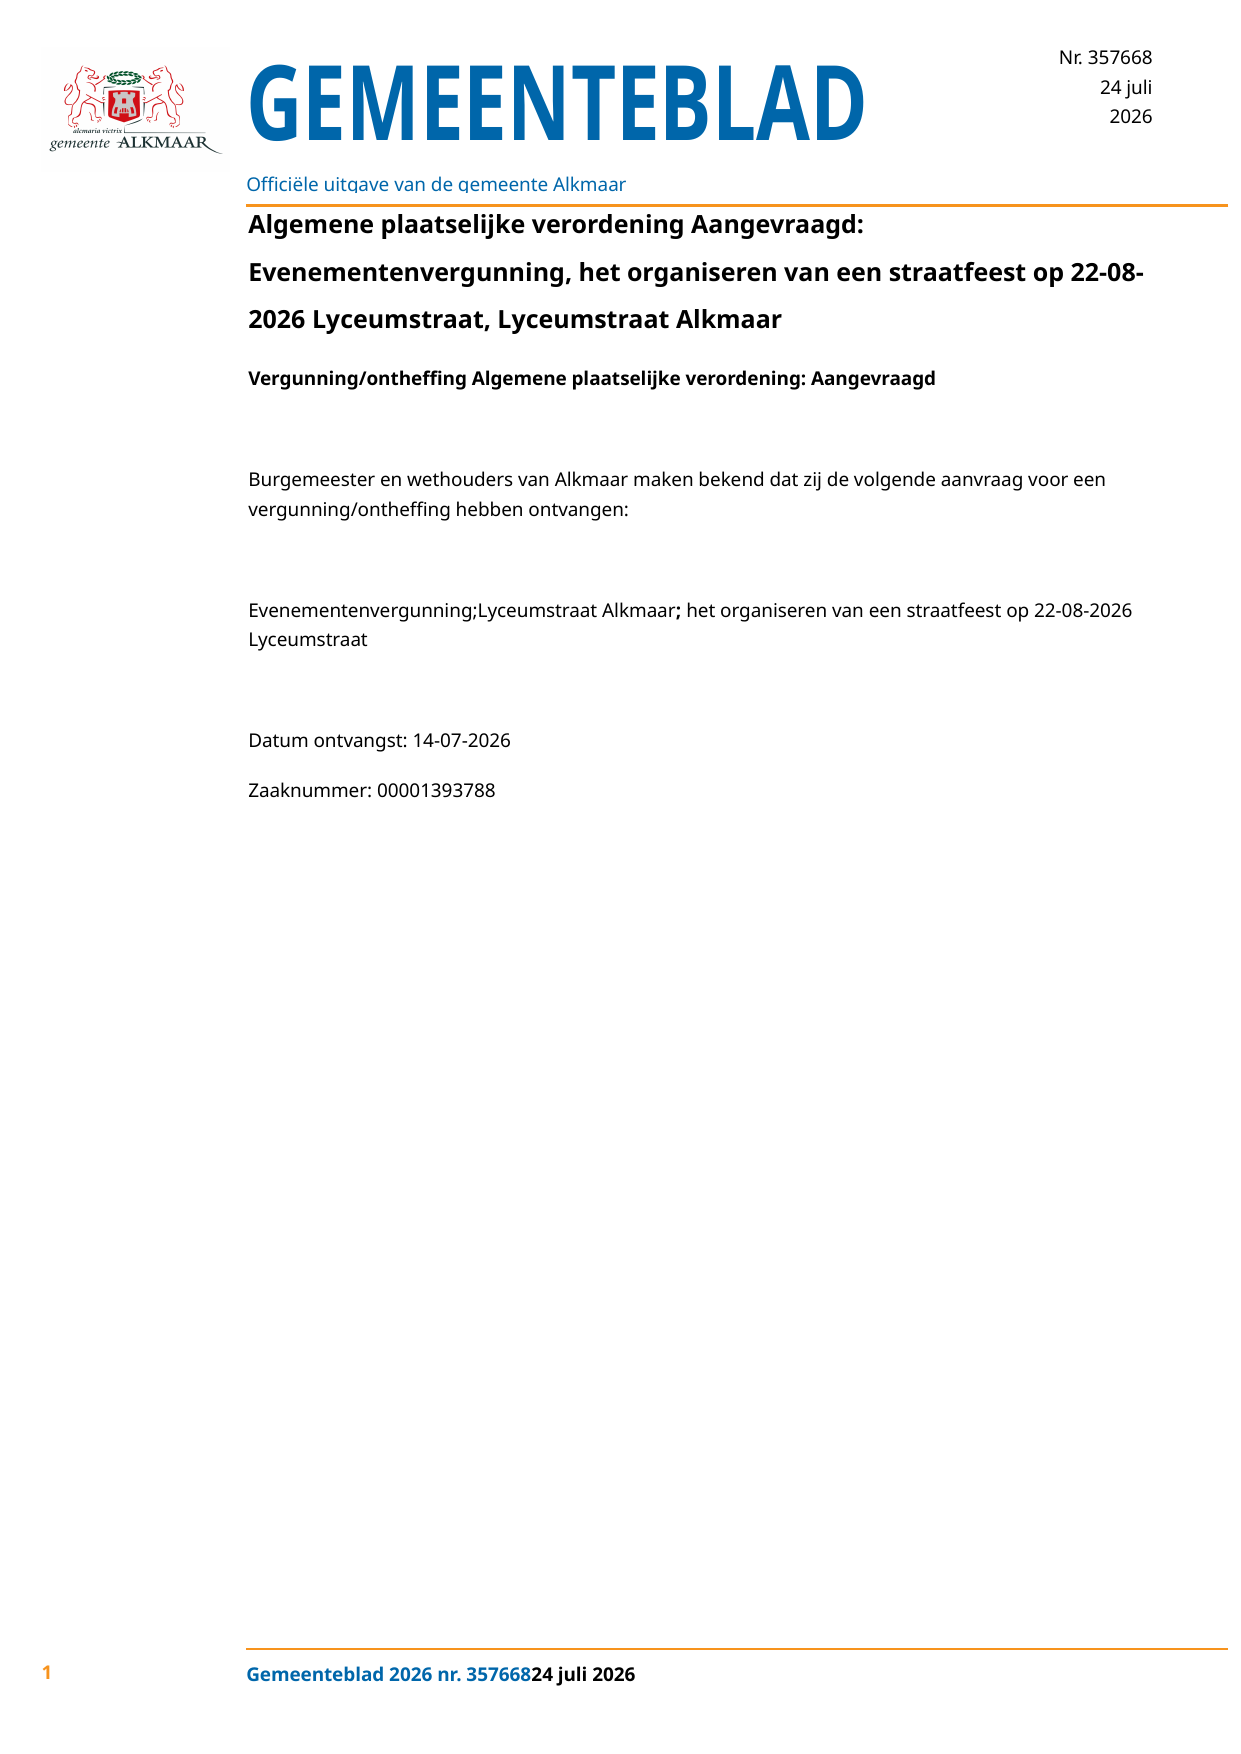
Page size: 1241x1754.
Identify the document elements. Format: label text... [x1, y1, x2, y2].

text Algemene plaatselijke verordening Aangevraagd: Evenementenvergunning, het organiseren van een straatfeest op 22-08-2026 Lyceumstraat, Lyceumstraat Alkmaar [248, 207, 1152, 336]
text Datum ontvangst: 14-07-2026 [248, 727, 1152, 753]
text Vergunning/ontheffing Algemene plaatselijke verordening: Aangevraagd [248, 366, 1152, 391]
text Evenementenvergunning;Lyceumstraat Alkmaar; het organiseren van een straatfeest op 22-08-2026 Lyceumstraat [248, 597, 1152, 652]
text Burgemeester en wethouders van Alkmaar maken bekend dat zij de volgende aanvraag voor een vergunning/ontheffing hebben ontvangen: [248, 466, 1152, 522]
text Zaaknummer: 00001393788 [248, 778, 1152, 803]
picture [41, 47, 231, 172]
